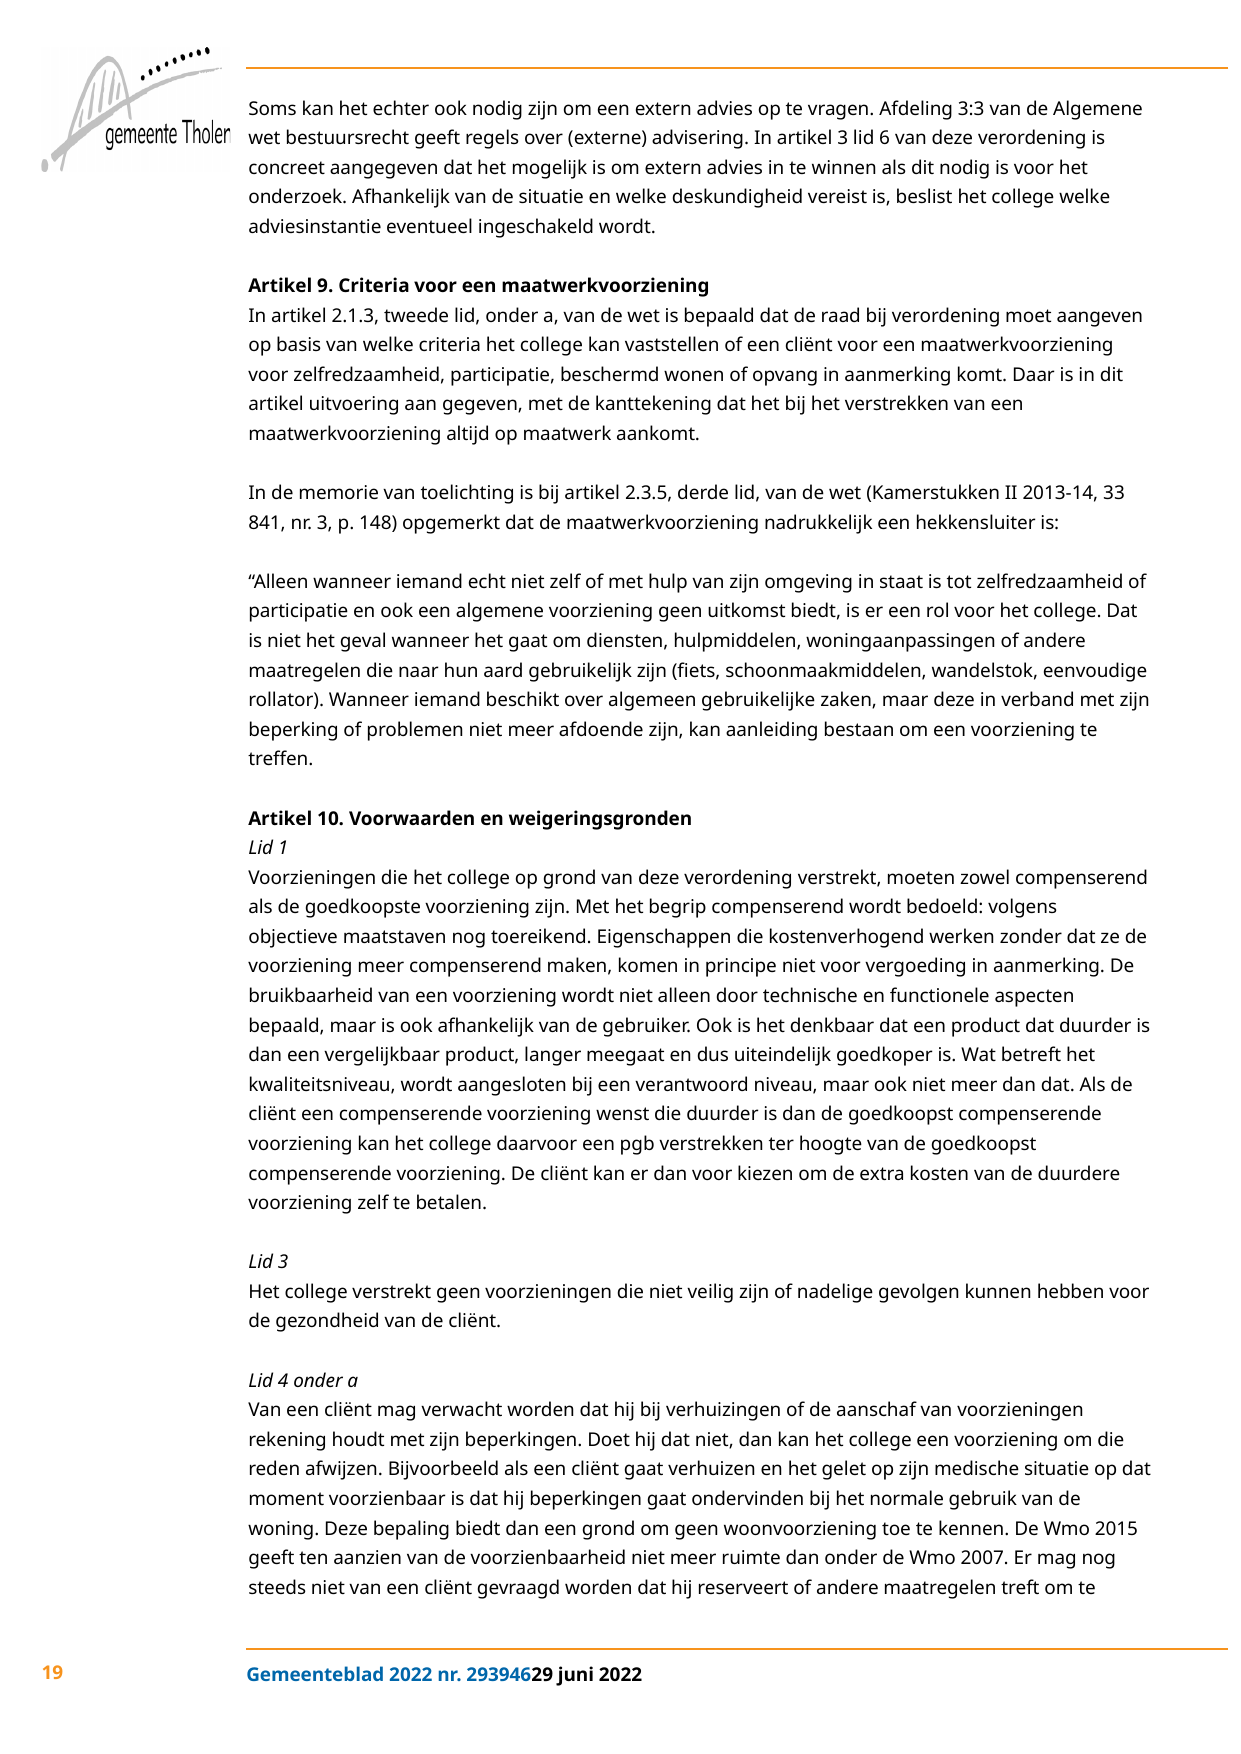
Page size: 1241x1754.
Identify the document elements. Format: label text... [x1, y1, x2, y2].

text Artikel 9. Criteria voor een maatwerkvoorziening [248, 272, 1152, 298]
picture [41, 47, 231, 172]
text Lid 3 [248, 1248, 1152, 1274]
text Soms kan het echter ook nodig zijn om een extern advies op te vragen. Afdeling 3:3 van de Algemene wet bestuursrecht geeft regels over (externe) advisering. In artikel 3 lid 6 van deze verordening is concreet aangegeven dat het mogelijk is om extern advies in te winnen als dit nodig is voor het onderzoek. Afhankelijk van de situatie en welke deskundigheid vereist is, beslist het college welke adviesinstantie eventueel ingeschakeld wordt. [248, 95, 1152, 239]
text Lid 4 onder a [248, 1367, 1152, 1393]
text Voorzieningen die het college op grond van deze verordening verstrekt, moeten zowel compenserend als de goedkoopste voorziening zijn. Met het begrip compenserend wordt bedoeld: volgens objectieve maatstaven nog toereikend. Eigenschappen die kostenverhogend werken zonder dat ze de voorziening meer compenserend maken, komen in principe niet voor vergoeding in aanmerking. De bruikbaarheid van een voorziening wordt niet alleen door technische en functionele aspecten bepaald, maar is ook afhankelijk van de gebruiker. Ook is het denkbaar dat een product dat duurder is dan een vergelijkbaar product, langer meegaat en dus uiteindelijk goedkoper is. Wat betreft het kwaliteitsniveau, wordt aangesloten bij een verantwoord niveau, maar ook niet meer dan dat. Als de cliënt een compenserende voorziening wenst die duurder is dan de goedkoopst compenserende voorziening kan het college daarvoor een pgb verstrekken ter hoogte van de goedkoopst compenserende voorziening. De cliënt kan er dan voor kiezen om de extra kosten van de duurdere voorziening zelf te betalen. [248, 864, 1152, 1215]
text Van een cliënt mag verwacht worden dat hij bij verhuizingen of de aanschaf van voorzieningen rekening houdt met zijn beperkingen. Doet hij dat niet, dan kan het college een voorziening om die reden afwijzen. Bijvoorbeeld als een cliënt gaat verhuizen en het gelet op zijn medische situatie op dat moment voorzienbaar is dat hij beperkingen gaat ondervinden bij het normale gebruik van de woning. Deze bepaling biedt dan een grond om geen woonvoorziening toe te kennen. De Wmo 2015 geeft ten aanzien van de voorzienbaarheid niet meer ruimte dan onder de Wmo 2007. Er mag nog steeds niet van een cliënt gevraagd worden dat hij reserveert of andere maatregelen treft om te [248, 1396, 1152, 1600]
text In artikel 2.1.3, tweede lid, onder a, van de wet is bepaald dat de raad bij verordening moet aangeven op basis van welke criteria het college kan vaststellen of een cliënt voor een maatwerkvoorziening voor zelfredzaamheid, participatie, beschermd wonen of opvang in aanmerking komt. Daar is in dit artikel uitvoering aan gegeven, met de kanttekening dat het bij het verstrekken van een maatwerkvoorziening altijd op maatwerk aankomt. [248, 302, 1152, 446]
text In de memorie van toelichting is bij artikel 2.3.5, derde lid, van de wet (Kamerstukken II 2013-14, 33 841, nr. 3, p. 148) opgemerkt dat de maatwerkvoorziening nadrukkelijk een hekkensluiter is: [248, 479, 1152, 535]
text Artikel 10. Voorwaarden en weigeringsgronden [248, 805, 1152, 831]
text “Alleen wanneer iemand echt niet zelf of met hulp van zijn omgeving in staat is tot zelfredzaamheid of participatie en ook een algemene voorziening geen uitkomst biedt, is er een rol voor het college. Dat is niet het geval wanneer het gaat om diensten, hulpmiddelen, woningaanpassingen of andere maatregelen die naar hun aard gebruikelijk zijn (fiets, schoonmaakmiddelen, wandelstok, eenvoudige rollator). Wanneer iemand beschikt over algemeen gebruikelijke zaken, maar deze in verband met zijn beperking of problemen niet meer afdoende zijn, kan aanleiding bestaan om een voorziening te treffen. [248, 568, 1152, 771]
text Het college verstrekt geen voorzieningen die niet veilig zijn of nadelige gevolgen kunnen hebben voor de gezondheid van de cliënt. [248, 1278, 1152, 1333]
text Lid 1 [248, 834, 1152, 860]
